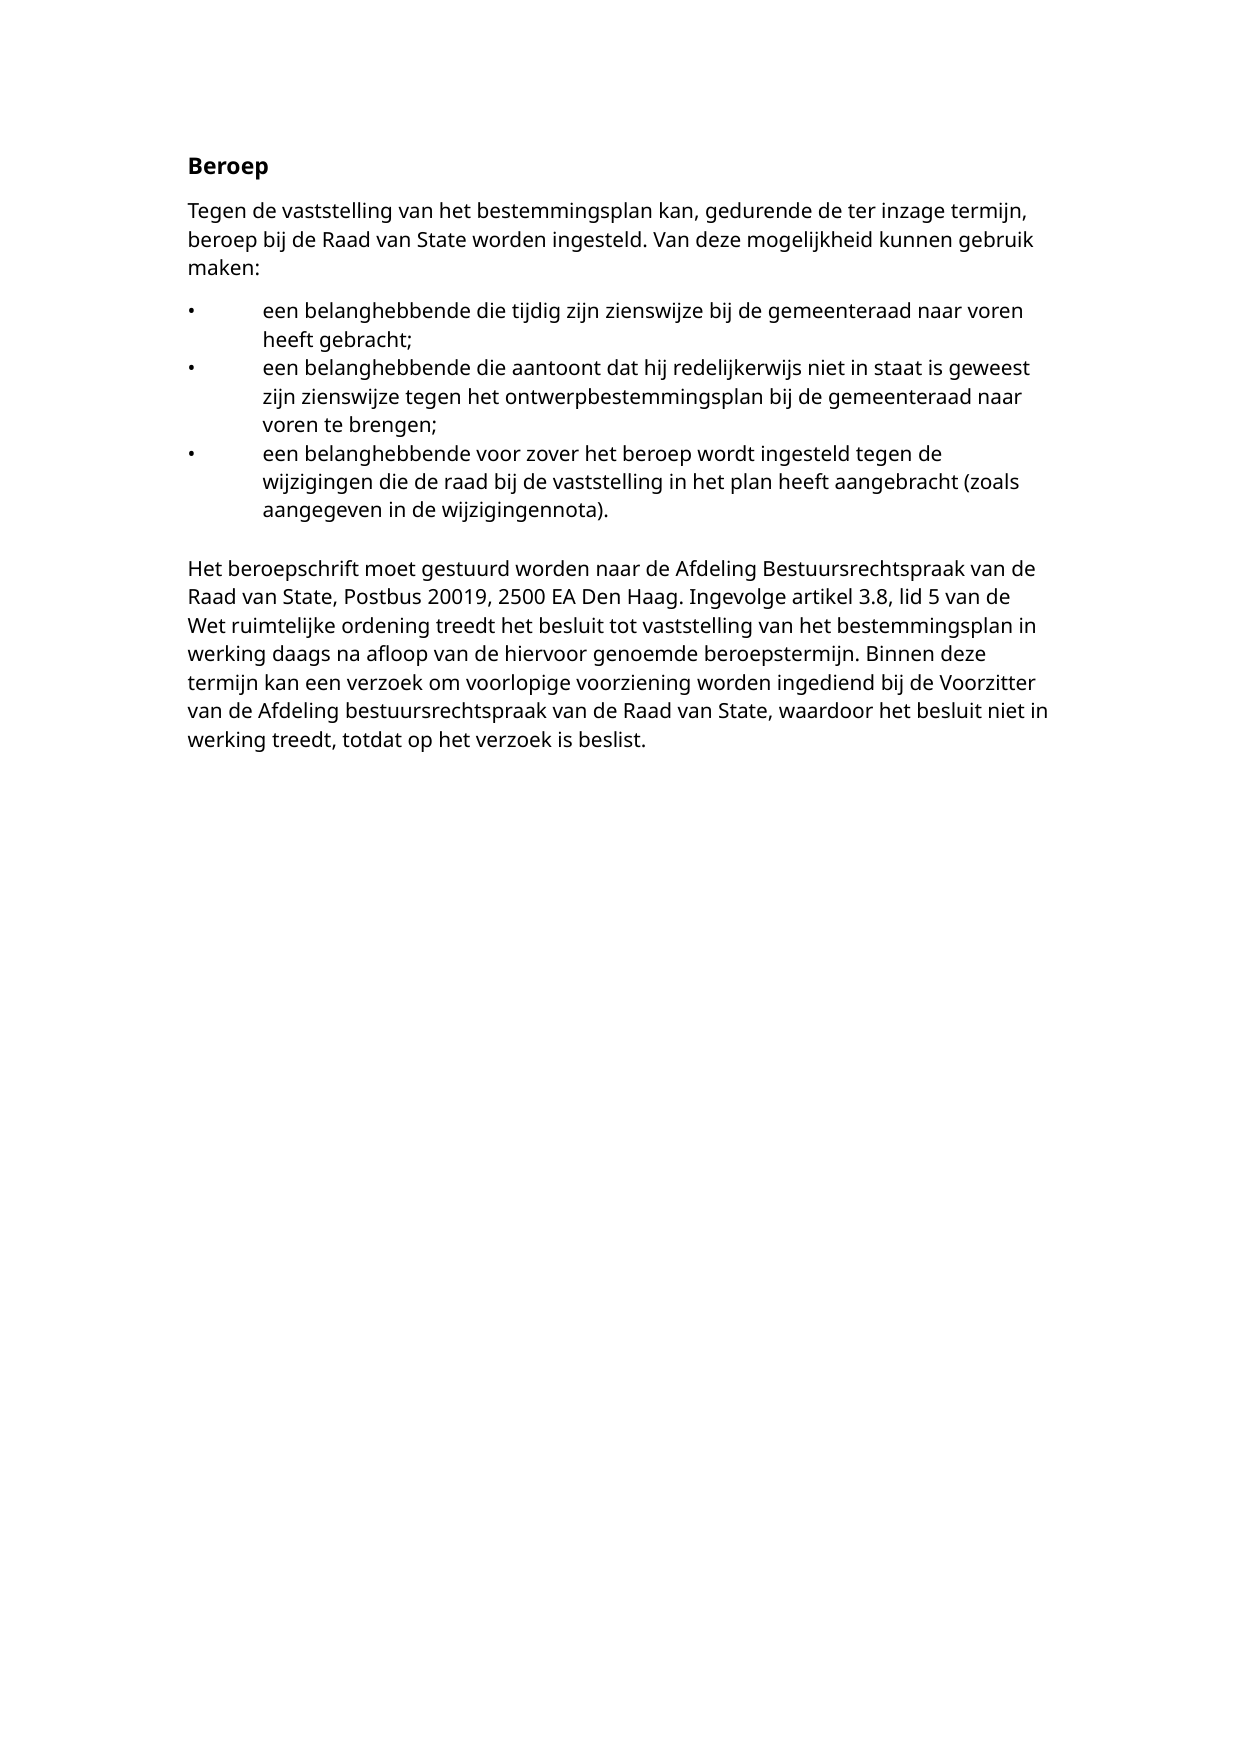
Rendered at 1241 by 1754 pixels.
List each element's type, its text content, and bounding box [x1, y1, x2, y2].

list een belanghebbende voor zover het beroep wordt ingesteld tegen de wijzigingen die de raad bij de vaststelling in het plan heeft aangebracht (zoals aangegeven in de wijzigingennota). [187, 439, 1053, 524]
list een belanghebbende die aantoont dat hij redelijkerwijs niet in staat is geweest zijn zienswijze tegen het ontwerpbestemmingsplan bij de gemeenteraad naar voren te brengen; [187, 353, 1053, 439]
subtitle Beroep [187, 150, 1053, 181]
list een belanghebbende die tijdig zijn zienswijze bij de gemeenteraad naar voren heeft gebracht; [187, 297, 1053, 353]
text Tegen de vaststelling van het bestemmingsplan kan, gedurende de ter inzage termijn, beroep bij de Raad van State worden ingesteld. Van deze mogelijkheid kunnen gebruik maken: [187, 196, 1053, 282]
text Het beroepschrift moet gestuurd worden naar de Afdeling Bestuursrechtspraak van de Raad van State, Postbus 20019, 2500 EA Den Haag. Ingevolge artikel 3.8, lid 5 van de Wet ruimtelijke ordening treedt het besluit tot vaststelling van het bestemmingsplan in werking daags na afloop van de hiervoor genoemde beroepstermijn. Binnen deze termijn kan een verzoek om voorlopige voorziening worden ingediend bij de Voorzitter van de Afdeling bestuursrechtspraak van de Raad van State, waardoor het besluit niet in werking treedt, totdat op het verzoek is beslist. [187, 554, 1053, 753]
